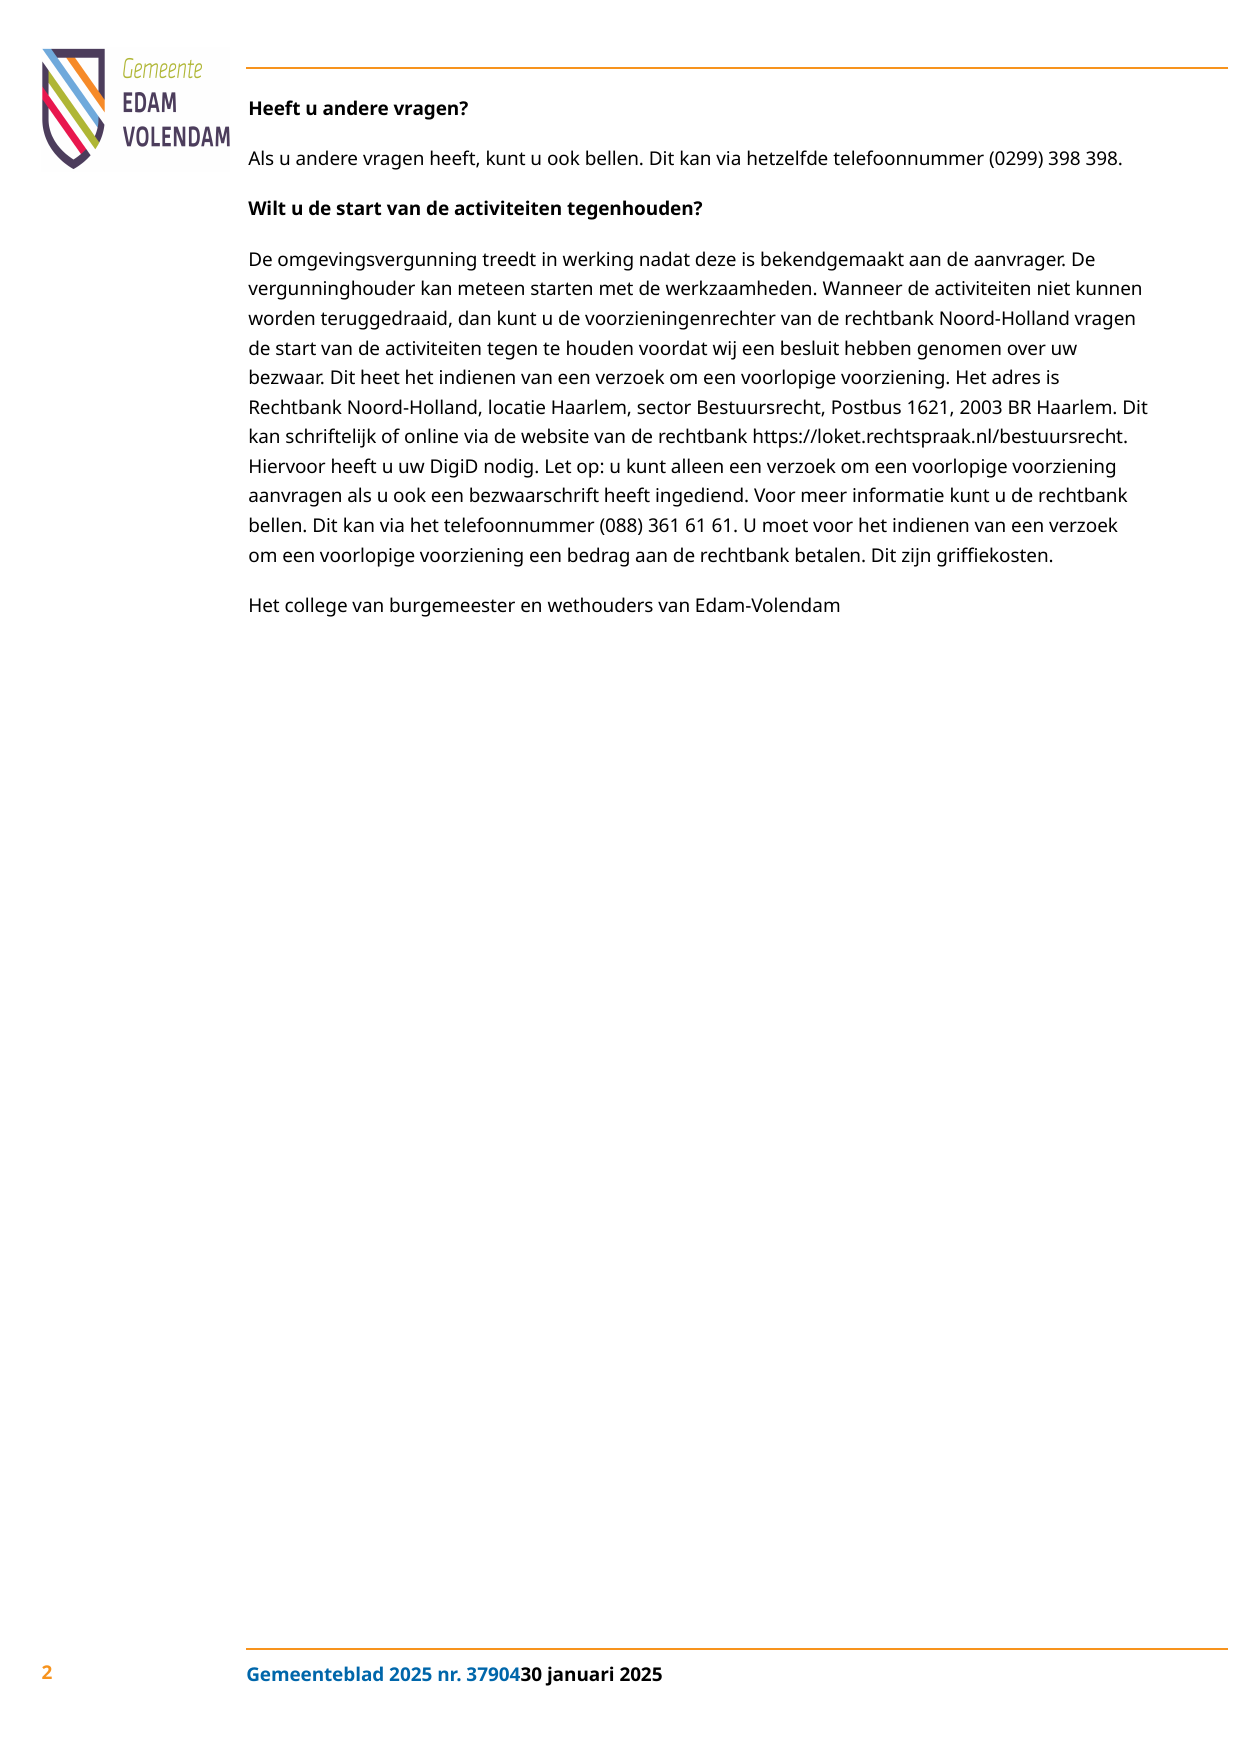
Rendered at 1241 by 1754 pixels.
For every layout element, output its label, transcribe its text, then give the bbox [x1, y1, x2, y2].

text Het college van burgemeester en wethouders van Edam-Volendam [248, 592, 1152, 618]
picture [41, 47, 231, 172]
text De omgevingsvergunning treedt in werking nadat deze is bekendgemaakt aan de aanvrager. De vergunninghouder kan meteen starten met de werkzaamheden. Wanneer de activiteiten niet kunnen worden teruggedraaid, dan kunt u de voorzieningenrechter van de rechtbank Noord-Holland vragen de start van de activiteiten tegen te houden voordat wij een besluit hebben genomen over uw bezwaar. Dit heet het indienen van een verzoek om een voorlopige voorziening. Het adres is Rechtbank Noord-Holland, locatie Haarlem, sector Bestuursrecht, Postbus 1621, 2003 BR Haarlem. Dit kan schriftelijk of online via de website van de rechtbank https://loket.rechtspraak.nl/bestuursrecht. Hiervoor heeft u uw DigiD nodig. Let op: u kunt alleen een verzoek om een voorlopige voorziening aanvragen als u ook een bezwaarschrift heeft ingediend. Voor meer informatie kunt u de rechtbank bellen. Dit kan via het telefoonnummer (088) 361 61 61. U moet voor het indienen van een verzoek om een voorlopige voorziening een bedrag aan de rechtbank betalen. Dit zijn griffiekosten. [248, 246, 1152, 568]
text Als u andere vragen heeft, kunt u ook bellen. Dit kan via hetzelfde telefoonnummer (0299) 398 398. [248, 145, 1152, 171]
text Heeft u andere vragen? [248, 95, 1152, 121]
text Wilt u de start van de activiteiten tegenhouden? [248, 196, 1152, 221]
